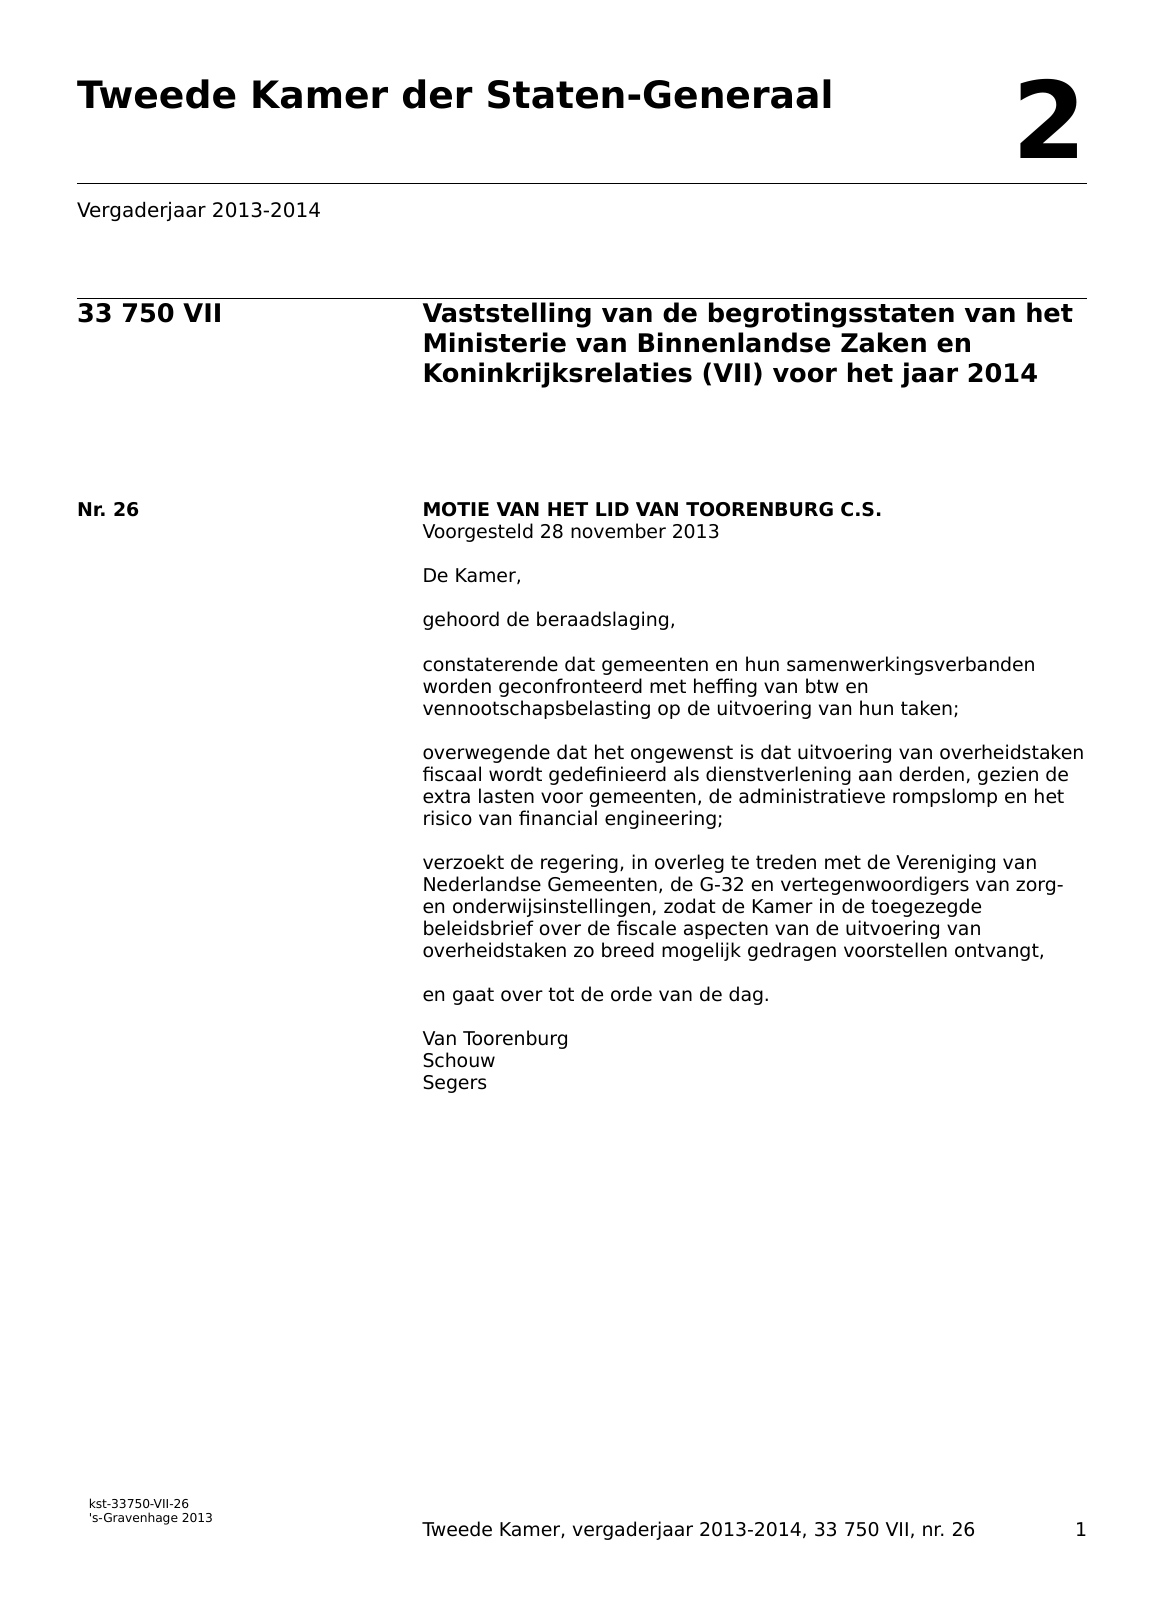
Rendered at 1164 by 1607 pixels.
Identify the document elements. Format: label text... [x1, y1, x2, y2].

text gehoord de beraadslaging, [422, 609, 1087, 631]
subtitle Nr. 26 MOTIE VAN HET LID VAN TOORENBURG C.S. [77, 499, 1087, 521]
text Voorgesteld 28 november 2013 [422, 521, 1087, 543]
text verzoekt de regering, in overleg te treden met de Vereniging van Nederlandse Gemeenten, de G-32 en vertegenwoordigers van zorg- en onderwijsinstellingen, zodat de Kamer in de toegezegde beleidsbrief over de fiscale aspecten van de uitvoering van overheidstaken zo breed mogelijk gedragen voorstellen ontvangt, [422, 852, 1087, 962]
table_header Tweede Kamer der Staten-Generaal [77, 59, 886, 183]
text Segers [422, 1072, 1087, 1094]
text De Kamer, [422, 565, 1087, 587]
text 's-Gravenhage 2013 [88, 1511, 323, 1525]
text overwegende dat het ongewenst is dat uitvoering van overheidstaken fiscaal wordt gedefinieerd als dienstverlening aan derden, gezien de extra lasten voor gemeenten, de administratieve rompslomp en het risico van financial engineering; [422, 742, 1087, 829]
text constaterende dat gemeenten en hun samenwerkingsverbanden worden geconfronteerd met heffing van btw en vennootschapsbelasting op de uitvoering van hun taken; [422, 653, 1087, 719]
text kst-33750-VII-26 [88, 1497, 323, 1511]
table_cell Vergaderjaar 2013-2014 [77, 184, 1087, 298]
subtitle 33 750 VII Vaststelling van de begrotingsstaten van het Ministerie van Binnenlandse Zaken en Koninkrijksrelaties (VII) voor het jaar 2014 [77, 299, 1087, 388]
text Schouw [422, 1050, 1087, 1072]
text Van Toorenburg [422, 1028, 1087, 1050]
table_header 2 [886, 59, 1087, 183]
text en gaat over tot de orde van de dag. [422, 984, 1087, 1006]
